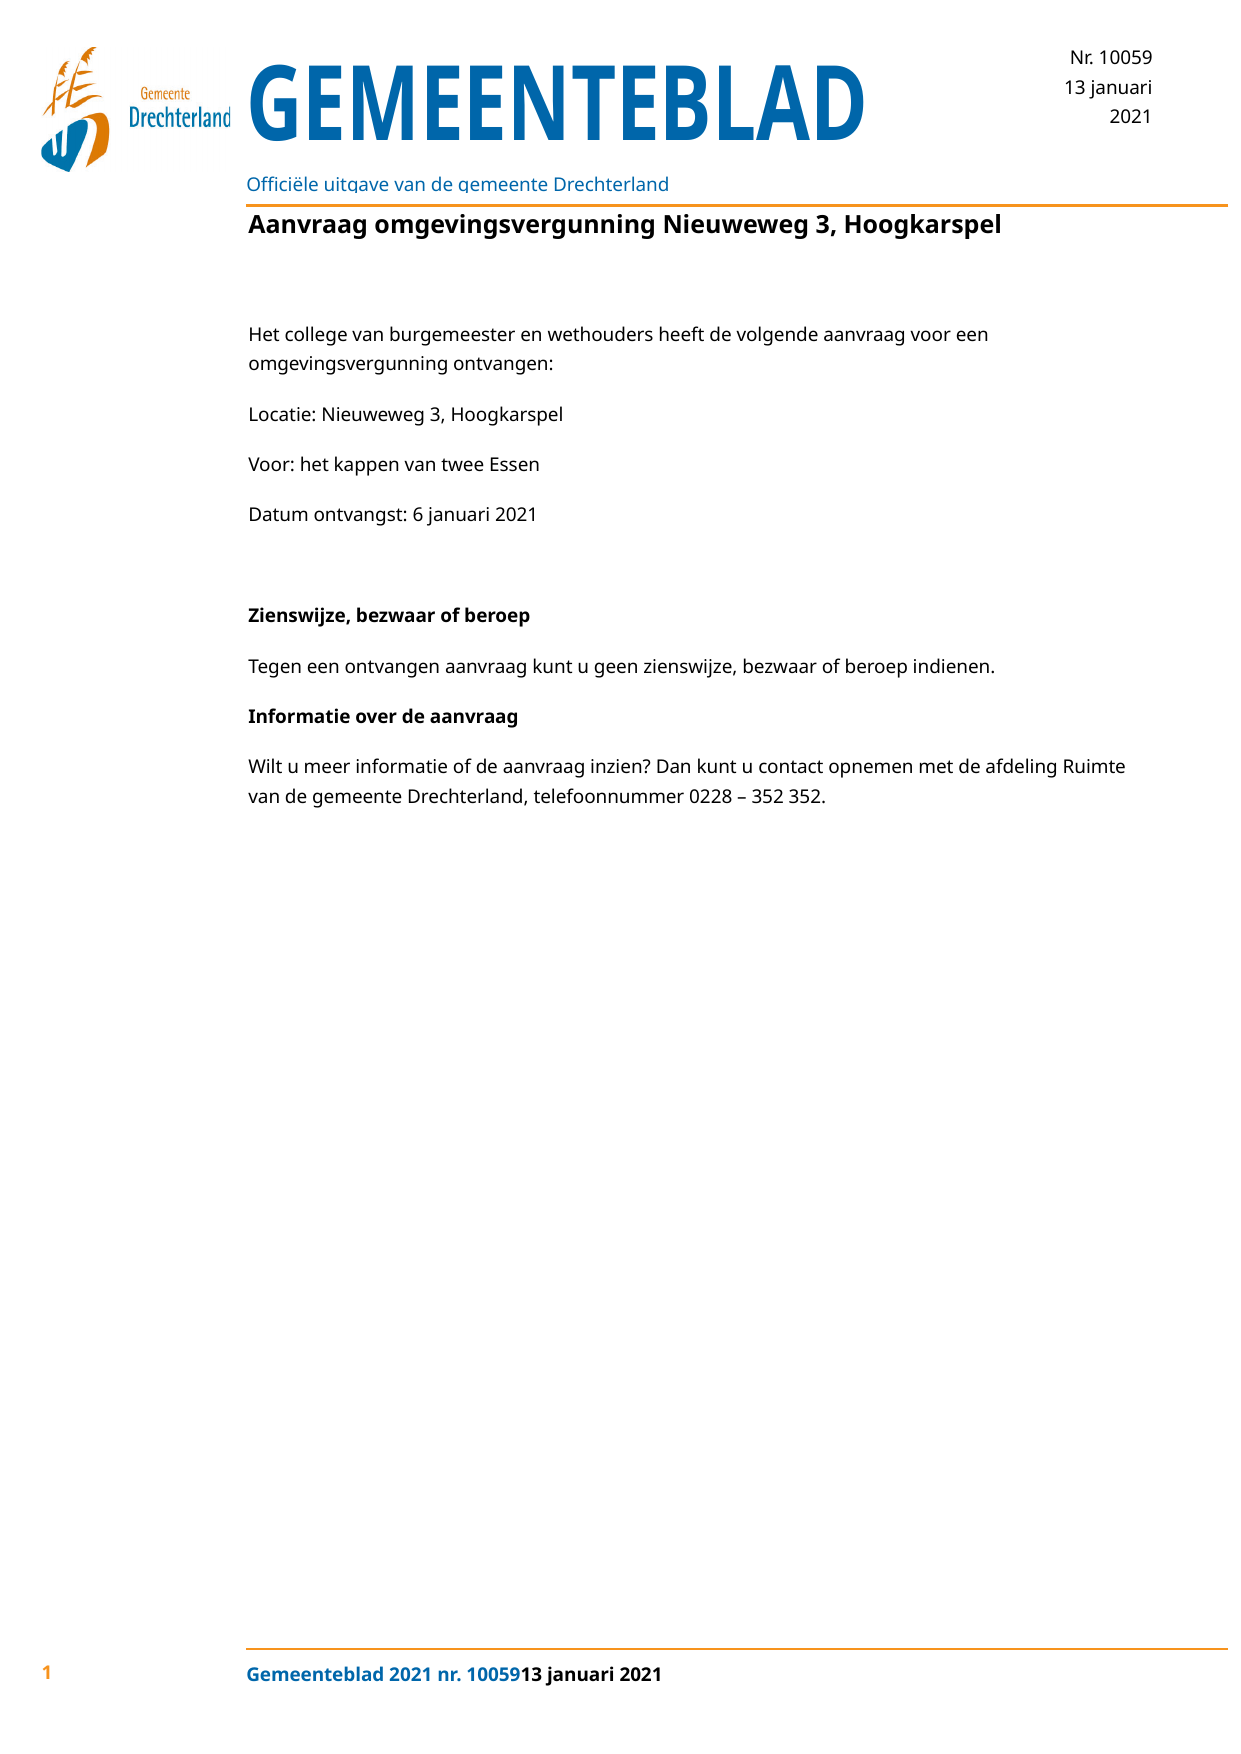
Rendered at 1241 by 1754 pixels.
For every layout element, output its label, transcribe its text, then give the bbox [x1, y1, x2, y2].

text Aanvraag omgevingsvergunning Nieuweweg 3, Hoogkarspel [248, 207, 1152, 241]
picture [226, 115, 231, 124]
text Zienswijze, bezwaar of beroep [248, 602, 1152, 628]
text Informatie over de aanvraag [248, 703, 1152, 729]
text Het college van burgemeester en wethouders heeft de volgende aanvraag voor een omgevingsvergunning ontvangen: [248, 321, 1152, 376]
text Voor: het kappen van twee Essen [248, 451, 1152, 477]
picture [41, 158, 64, 172]
text Datum ontvangst: 6 januari 2021 [248, 502, 1152, 527]
text Wilt u meer informatie of de aanvraag inzien? Dan kunt u contact opnemen met de afdeling Ruimte van de gemeente Drechterland, telefoonnummer 0228 – 352 352. [248, 754, 1152, 809]
picture [41, 47, 231, 172]
text Locatie: Nieuweweg 3, Hoogkarspel [248, 401, 1152, 426]
text Tegen een ontvangen aanvraag kunt u geen zienswijze, bezwaar of beroep indienen. [248, 653, 1152, 678]
